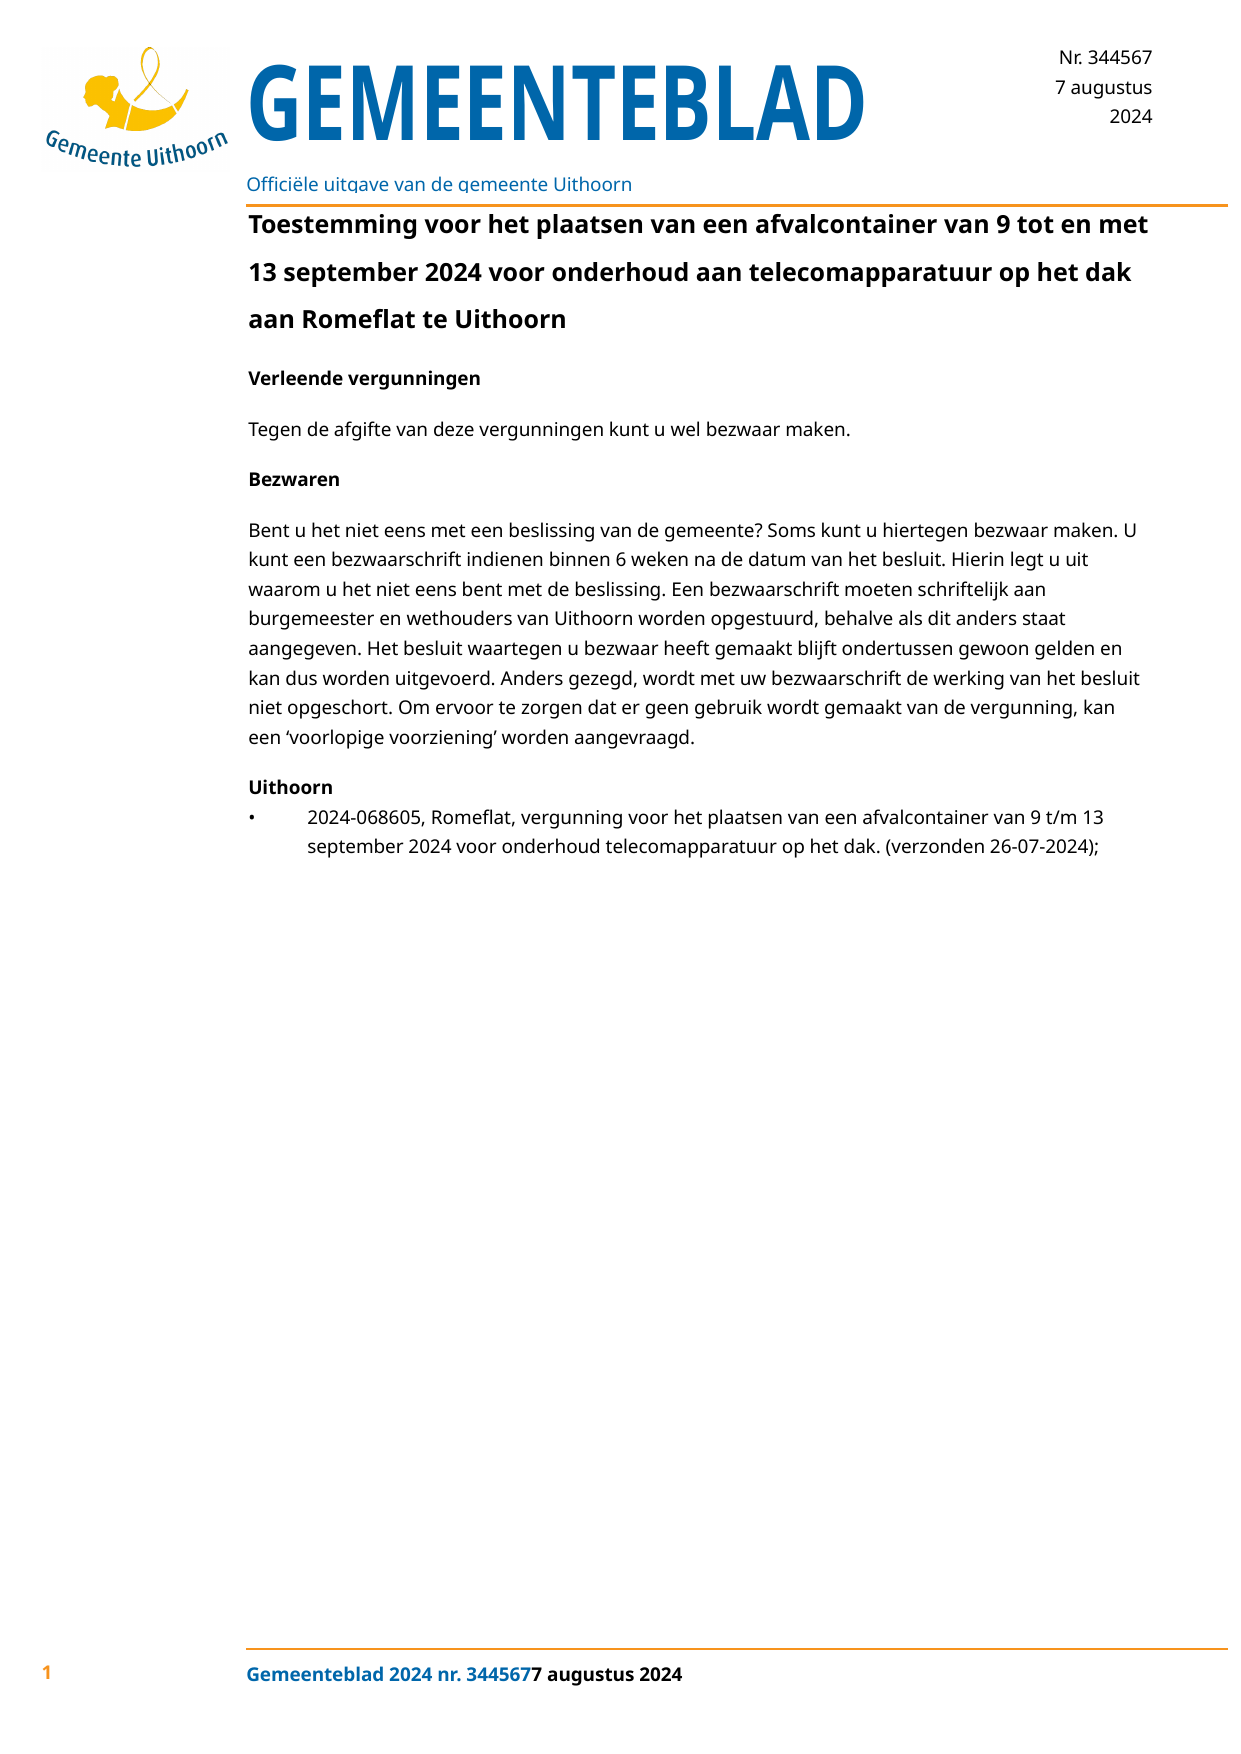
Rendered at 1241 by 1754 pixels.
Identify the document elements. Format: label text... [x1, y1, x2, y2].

text Bezwaren [248, 466, 1152, 492]
list 2024-068605, Romeflat, vergunning voor het plaatsen van een afvalcontainer van 9 t/m 13 september 2024 voor onderhoud telecomapparatuur op het dak. (verzonden 26-07-2024); [248, 804, 1152, 859]
text Toestemming voor het plaatsen van een afvalcontainer van 9 tot en met 13 september 2024 voor onderhoud aan telecomapparatuur op het dak aan Romeflat te Uithoorn [248, 207, 1152, 336]
text Uithoorn [248, 774, 1152, 800]
picture [41, 47, 231, 172]
text Tegen de afgifte van deze vergunningen kunt u wel bezwaar maken. [248, 416, 1152, 442]
text Bent u het niet eens met een beslissing van de gemeente? Soms kunt u hiertegen bezwaar maken. U kunt een bezwaarschrift indienen binnen 6 weken na de datum van het besluit. Hierin legt u uit waarom u het niet eens bent met de beslissing. Een bezwaarschrift moeten schriftelijk aan burgemeester en wethouders van Uithoorn worden opgestuurd, behalve als dit anders staat aangegeven. Het besluit waartegen u bezwaar heeft gemaakt blijft ondertussen gewoon gelden en kan dus worden uitgevoerd. Anders gezegd, wordt met uw bezwaarschrift de werking van het besluit niet opgeschort. Om ervoor te zorgen dat er geen gebruik wordt gemaakt van de vergunning, kan een ‘voorlopige voorziening’ worden aangevraagd. [248, 517, 1152, 749]
text Verleende vergunningen [248, 366, 1152, 391]
